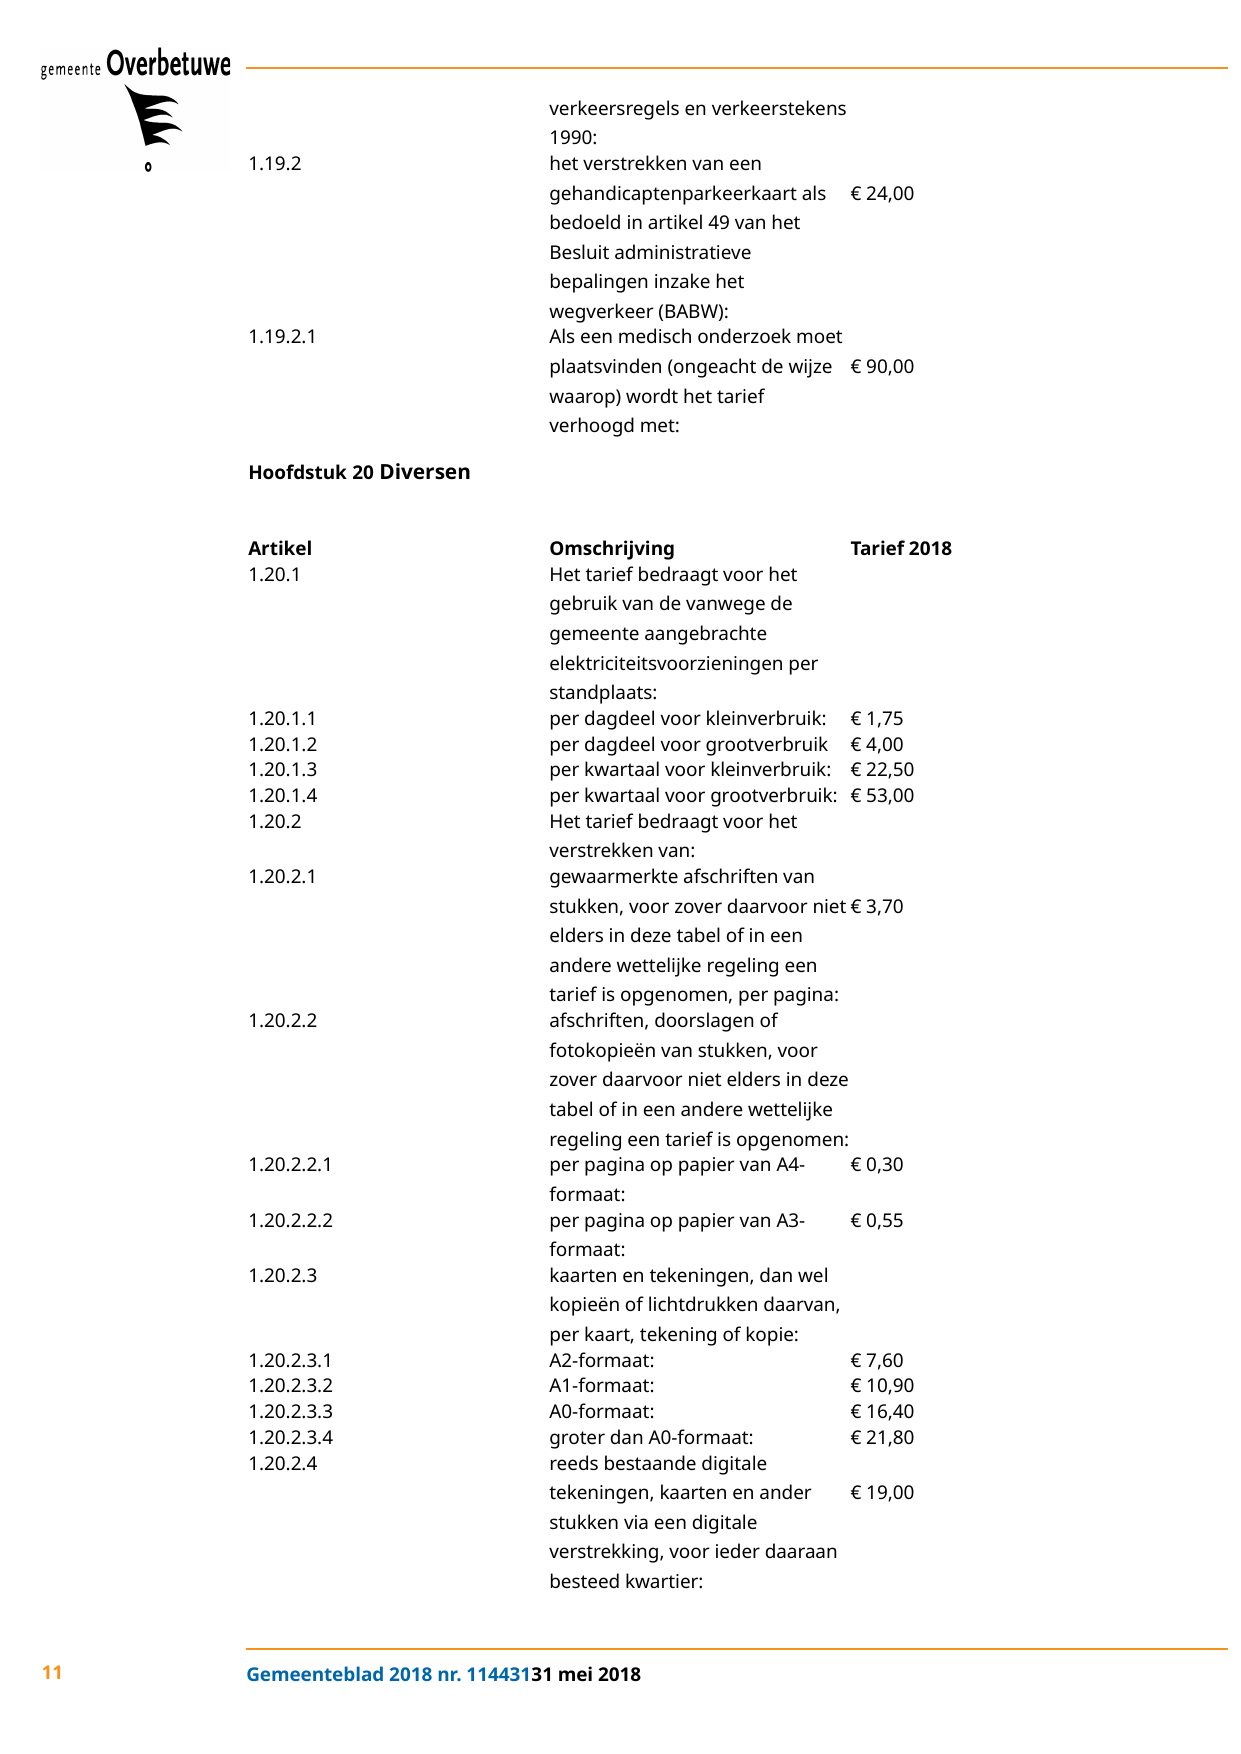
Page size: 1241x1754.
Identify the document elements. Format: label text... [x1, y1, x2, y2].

table_cell 1.20.2.2.2 [248, 1207, 549, 1262]
table_cell [850, 1262, 1152, 1347]
table_cell per kwartaal voor kleinverbruik: [549, 757, 850, 782]
table_cell Als een medisch onderzoek moet plaatsvinden (ongeacht de wijze waarop) wordt het tarief verhoogd met: [549, 324, 850, 438]
table_header Omschrijving [549, 535, 850, 561]
table_cell € 90,00 [850, 324, 1152, 438]
table_cell € 0,30 [850, 1151, 1152, 1207]
table_cell € 0,55 [850, 1207, 1152, 1262]
table_cell Het tarief bedraagt voor het gebruik van de vanwege de gemeente aangebrachte elektriciteitsvoorzieningen per standplaats: [549, 561, 850, 705]
table_cell 1.19.2 [248, 150, 549, 324]
table_cell reeds bestaande digitale tekeningen, kaarten en ander stukken via een digitale verstrekking, voor ieder daaraan besteed kwartier: [549, 1450, 850, 1594]
table_header Artikel [248, 535, 549, 561]
table_cell 1.20.1.1 [248, 705, 549, 731]
table_cell € 7,60 [850, 1347, 1152, 1373]
table_cell 1.20.2.3 [248, 1262, 549, 1347]
table_cell A1-formaat: [549, 1373, 850, 1398]
table_cell per pagina op papier van A4-formaat: [549, 1151, 850, 1207]
table_cell € 19,00 [850, 1450, 1152, 1594]
table_cell 1.20.2.3.1 [248, 1347, 549, 1373]
table_cell groter dan A0-formaat: [549, 1424, 850, 1450]
table_cell € 24,00 [850, 150, 1152, 324]
table_cell € 21,80 [850, 1424, 1152, 1450]
picture [41, 47, 231, 172]
table_cell 1.20.2.2 [248, 1008, 549, 1151]
table_cell € 1,75 [850, 705, 1152, 731]
table_cell verkeersregels en verkeerstekens 1990: [549, 95, 850, 150]
table_cell [248, 95, 549, 150]
table_cell 1.20.2.3.3 [248, 1399, 549, 1424]
table_cell 1.20.1.3 [248, 757, 549, 782]
table_cell 1.20.2.2.1 [248, 1151, 549, 1207]
table_cell € 3,70 [850, 863, 1152, 1007]
table_cell Het tarief bedraagt voor het verstrekken van: [549, 808, 850, 863]
table_cell 1.20.1 [248, 561, 549, 705]
table_cell 1.20.2.3.4 [248, 1424, 549, 1450]
text Hoofdstuk 20 Diversen [248, 457, 1152, 486]
table_cell € 22,50 [850, 757, 1152, 782]
table_cell per dagdeel voor grootverbruik [549, 731, 850, 757]
table_cell € 4,00 [850, 731, 1152, 757]
table_cell gewaarmerkte afschriften van stukken, voor zover daarvoor niet elders in deze tabel of in een andere wettelijke regeling een tarief is opgenomen, per pagina: [549, 863, 850, 1007]
table_cell per kwartaal voor grootverbruik: [549, 782, 850, 808]
table_cell kaarten en tekeningen, dan wel kopieën of lichtdrukken daarvan, per kaart, tekening of kopie: [549, 1262, 850, 1347]
table_cell A0-formaat: [549, 1399, 850, 1424]
table_cell afschriften, doorslagen of fotokopieën van stukken, voor zover daarvoor niet elders in deze tabel of in een andere wettelijke regeling een tarief is opgenomen: [549, 1008, 850, 1151]
table_cell 1.20.2.4 [248, 1450, 549, 1594]
table_cell A2-formaat: [549, 1347, 850, 1373]
table_cell het verstrekken van een gehandicaptenparkeerkaart als bedoeld in artikel 49 van het Besluit administratieve bepalingen inzake het wegverkeer (BABW): [549, 150, 850, 324]
table_cell € 16,40 [850, 1399, 1152, 1424]
table_cell [850, 561, 1152, 705]
table_cell € 10,90 [850, 1373, 1152, 1398]
table_cell 1.20.2 [248, 808, 549, 863]
table_cell per pagina op papier van A3-formaat: [549, 1207, 850, 1262]
table_cell 1.19.2.1 [248, 324, 549, 438]
table_header Tarief 2018 [850, 535, 1152, 561]
table_cell [850, 808, 1152, 863]
table_cell € 53,00 [850, 782, 1152, 808]
table_cell [850, 1008, 1152, 1151]
table_cell 1.20.2.3.2 [248, 1373, 549, 1398]
table_cell 1.20.1.2 [248, 731, 549, 757]
table_cell 1.20.1.4 [248, 782, 549, 808]
table_cell 1.20.2.1 [248, 863, 549, 1007]
table_cell per dagdeel voor kleinverbruik: [549, 705, 850, 731]
table_cell [850, 95, 1152, 150]
